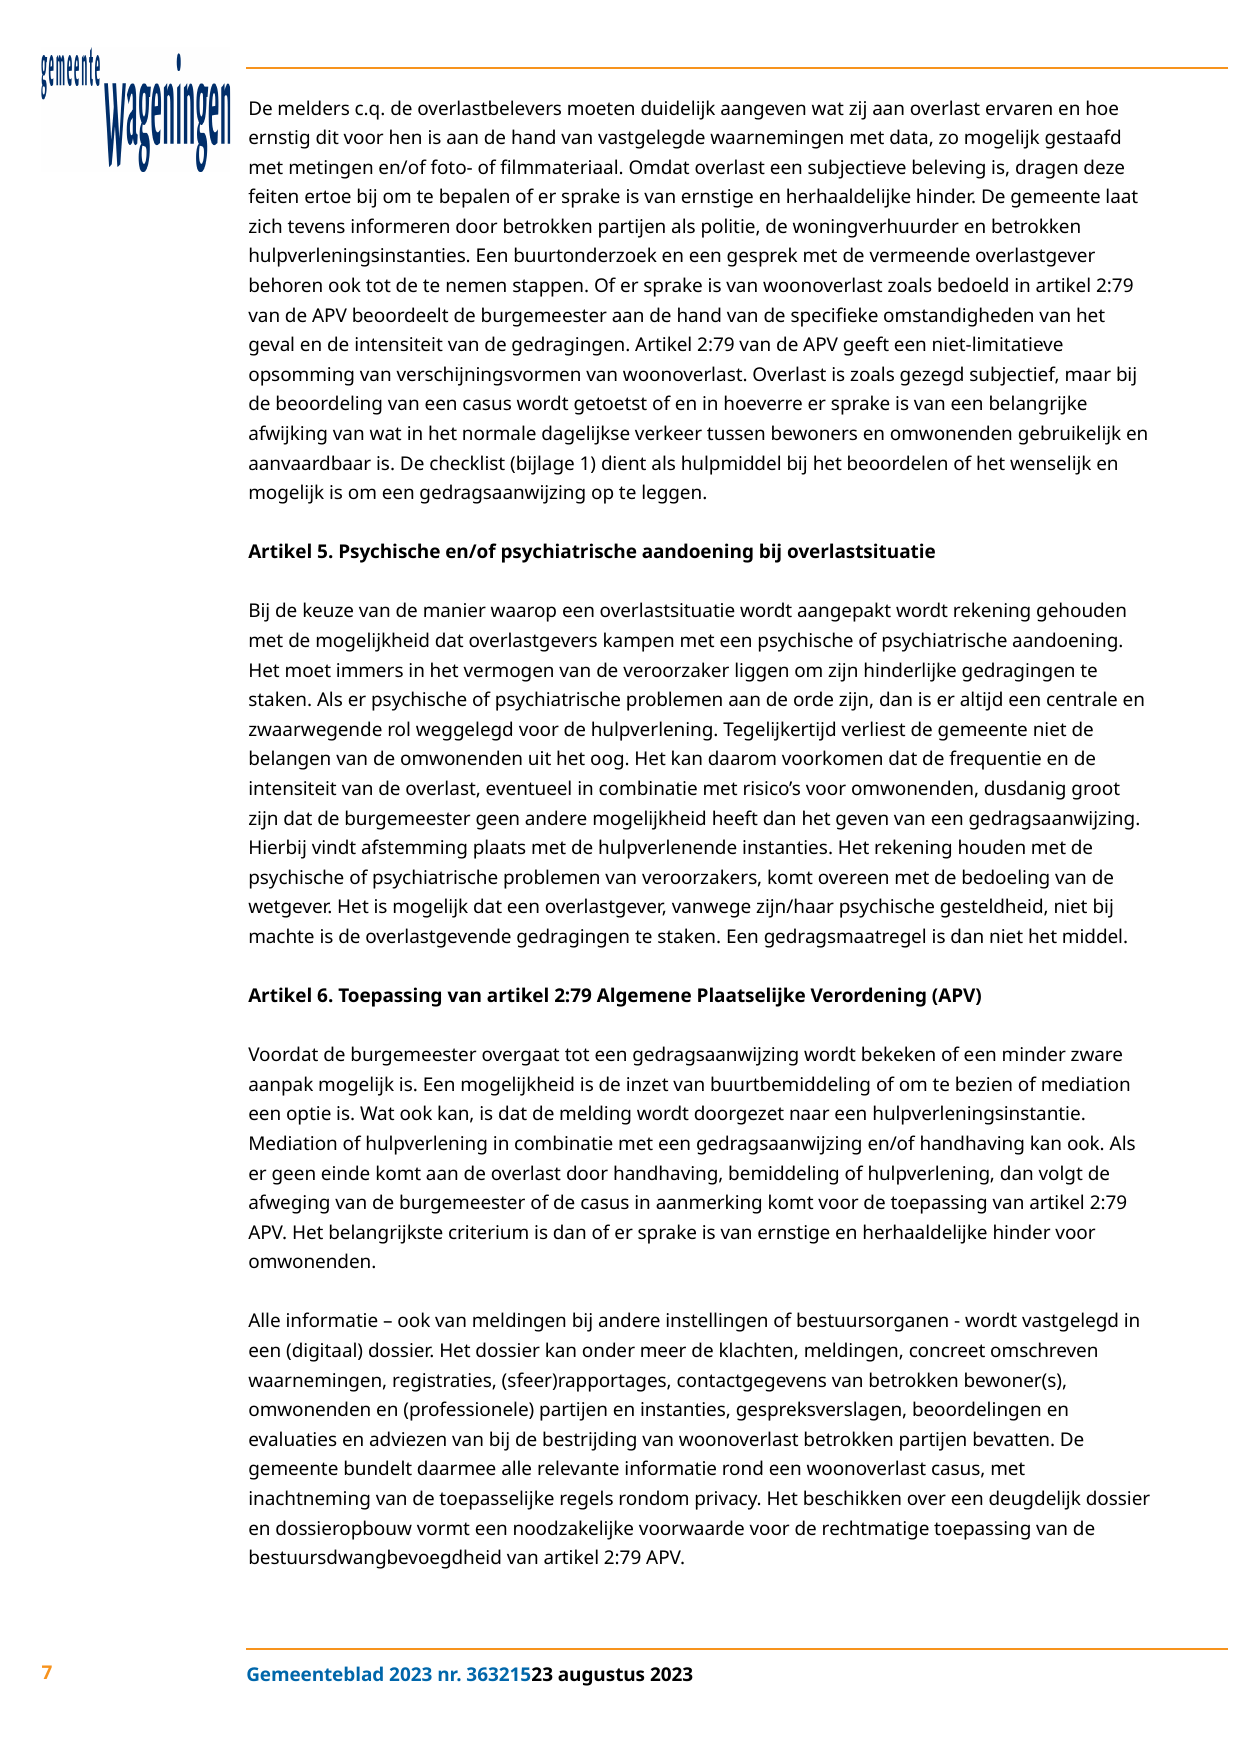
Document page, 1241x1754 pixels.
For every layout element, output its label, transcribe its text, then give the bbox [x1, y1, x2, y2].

text Artikel 5. Psychische en/of psychiatrische aandoening bij overlastsituatie [248, 538, 1152, 564]
text De melders c.q. de overlastbelevers moeten duidelijk aangeven wat zij aan overlast ervaren en hoe ernstig dit voor hen is aan de hand van vastgelegde waarnemingen met data, zo mogelijk gestaafd met metingen en/of foto- of filmmateriaal. Omdat overlast een subjectieve beleving is, dragen deze feiten ertoe bij om te bepalen of er sprake is van ernstige en herhaaldelijke hinder. De gemeente laat zich tevens informeren door betrokken partijen als politie, de woningverhuurder en betrokken hulpverleningsinstanties. Een buurtonderzoek en een gesprek met de vermeende overlastgever behoren ook tot de te nemen stappen. Of er sprake is van woonoverlast zoals bedoeld in artikel 2:79 van de APV beoordeelt de burgemeester aan de hand van de specifieke omstandigheden van het geval en de intensiteit van de gedragingen. Artikel 2:79 van de APV geeft een niet-limitatieve opsomming van verschijningsvormen van woonoverlast. Overlast is zoals gezegd subjectief, maar bij de beoordeling van een casus wordt getoetst of en in hoeverre er sprake is van een belangrijke afwijking van wat in het normale dagelijkse verkeer tussen bewoners en omwonenden gebruikelijk en aanvaardbaar is. De checklist (bijlage 1) dient als hulpmiddel bij het beoordelen of het wenselijk en mogelijk is om een gedragsaanwijzing op te leggen. [248, 95, 1152, 505]
text Alle informatie – ook van meldingen bij andere instellingen of bestuursorganen - wordt vastgelegd in een (digitaal) dossier. Het dossier kan onder meer de klachten, meldingen, concreet omschreven waarnemingen, registraties, (sfeer)rapportages, contactgegevens van betrokken bewoner(s), omwonenden en (professionele) partijen en instanties, gespreksverslagen, beoordelingen en evaluaties en adviezen van bij de bestrijding van woonoverlast betrokken partijen bevatten. De gemeente bundelt daarmee alle relevante informatie rond een woonoverlast casus, met inachtneming van de toepasselijke regels rondom privacy. Het beschikken over een deugdelijk dossier en dossieropbouw vormt een noodzakelijke voorwaarde voor de rechtmatige toepassing van de bestuursdwangbevoegdheid van artikel 2:79 APV. [248, 1308, 1152, 1570]
text Bij de keuze van de manier waarop een overlastsituatie wordt aangepakt wordt rekening gehouden met de mogelijkheid dat overlastgevers kampen met een psychische of psychiatrische aandoening. Het moet immers in het vermogen van de veroorzaker liggen om zijn hinderlijke gedragingen te staken. Als er psychische of psychiatrische problemen aan de orde zijn, dan is er altijd een centrale en zwaarwegende rol weggelegd voor de hulpverlening. Tegelijkertijd verliest de gemeente niet de belangen van de omwonenden uit het oog. Het kan daarom voorkomen dat de frequentie en de intensiteit van de overlast, eventueel in combinatie met risico’s voor omwonenden, dusdanig groot zijn dat de burgemeester geen andere mogelijkheid heeft dan het geven van een gedragsaanwijzing. Hierbij vindt afstemming plaats met de hulpverlenende instanties. Het rekening houden met de psychische of psychiatrische problemen van veroorzakers, komt overeen met de bedoeling van de wetgever. Het is mogelijk dat een overlastgever, vanwege zijn/haar psychische gesteldheid, niet bij machte is de overlastgevende gedragingen te staken. Een gedragsmaatregel is dan niet het middel. [248, 598, 1152, 949]
text Artikel 6. Toepassing van artikel 2:79 Algemene Plaatselijke Verordening (APV) [248, 982, 1152, 1008]
text Voordat de burgemeester overgaat tot een gedragsaanwijzing wordt bekeken of een minder zware aanpak mogelijk is. Een mogelijkheid is de inzet van buurtbemiddeling of om te bezien of mediation een optie is. Wat ook kan, is dat de melding wordt doorgezet naar een hulpverleningsinstantie. Mediation of hulpverlening in combinatie met een gedragsaanwijzing en/of handhaving kan ook. Als er geen einde komt aan de overlast door handhaving, bemiddeling of hulpverlening, dan volgt de afweging van de burgemeester of de casus in aanmerking komt voor de toepassing van artikel 2:79 APV. Het belangrijkste criterium is dan of er sprake is van ernstige en herhaaldelijke hinder voor omwonenden. [248, 1041, 1152, 1274]
picture [41, 47, 231, 172]
